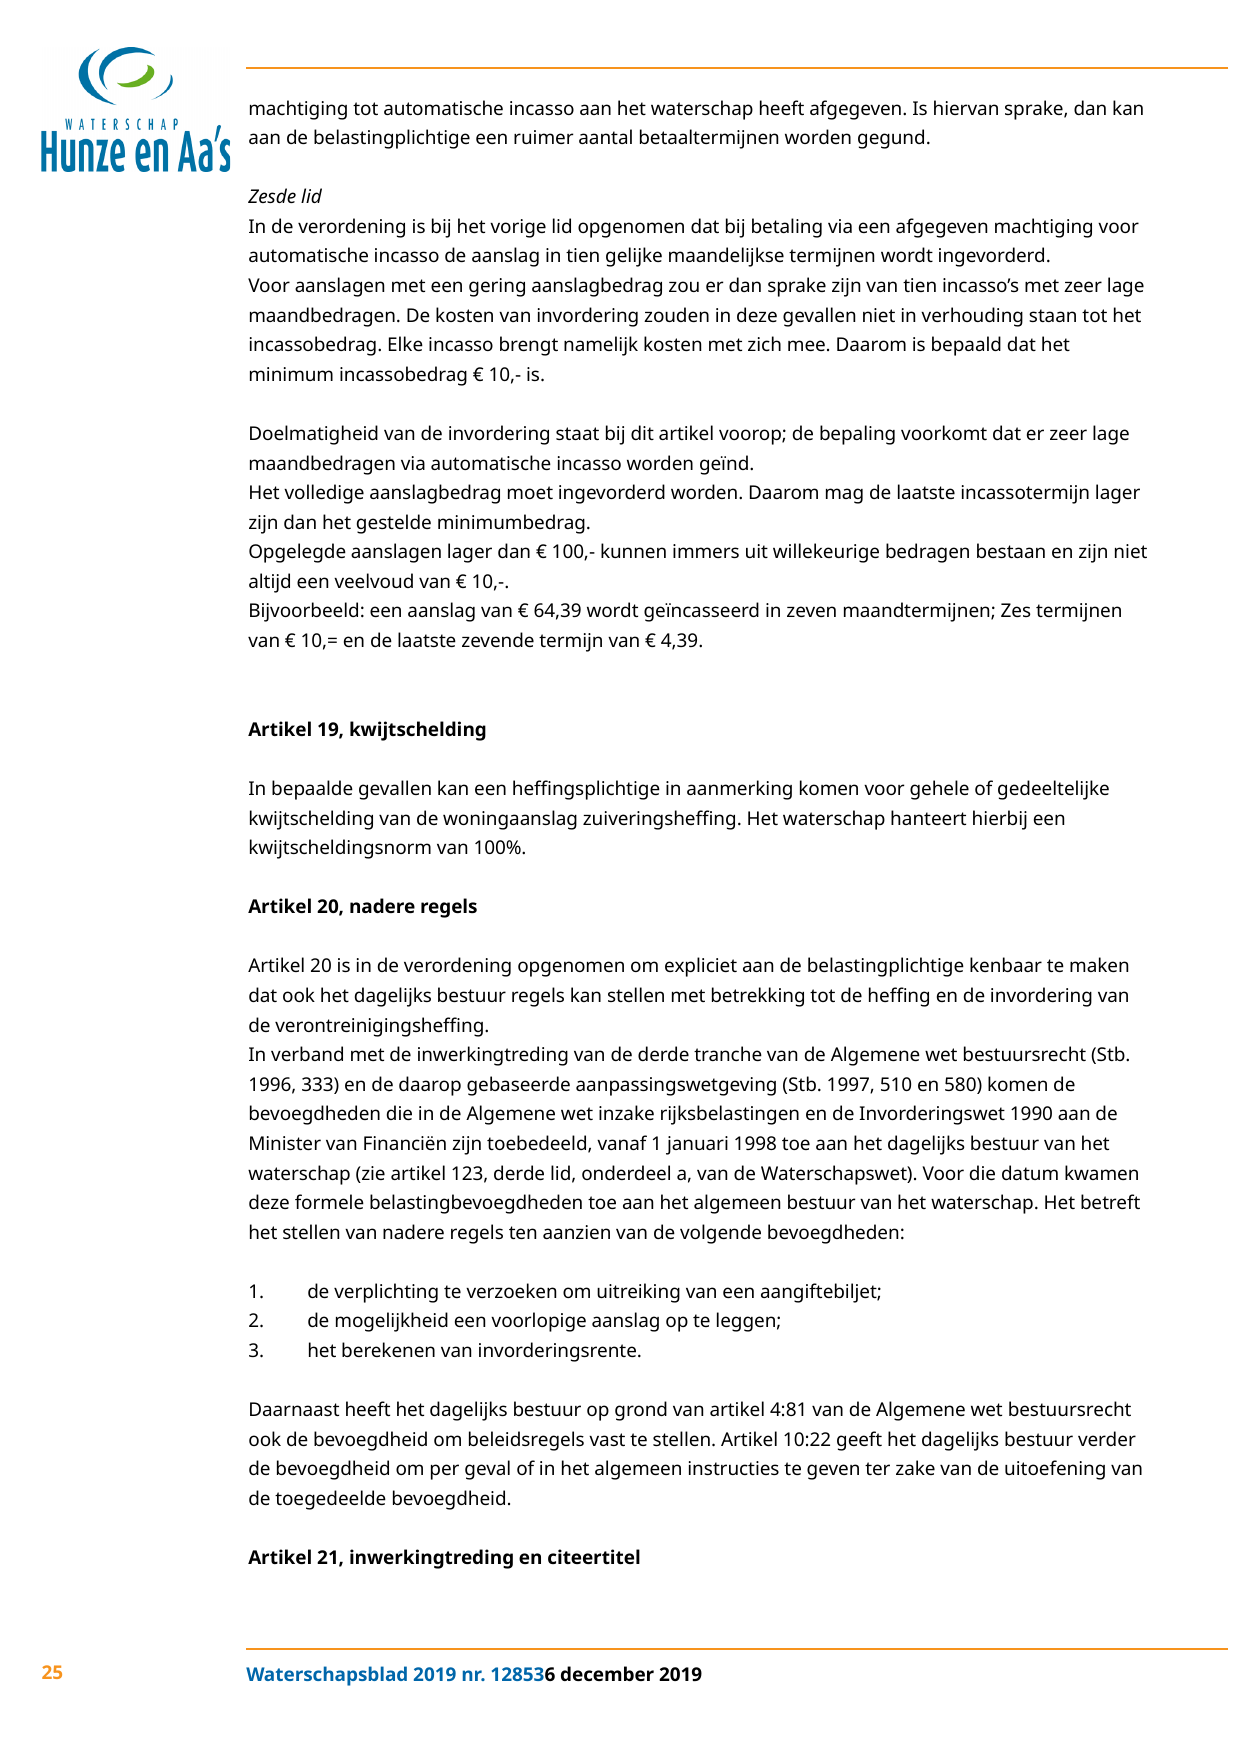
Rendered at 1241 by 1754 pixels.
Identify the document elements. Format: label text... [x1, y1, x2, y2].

text machtiging tot automatische incasso aan het waterschap heeft afgegeven. Is hiervan sprake, dan kan aan de belastingplichtige een ruimer aantal betaaltermijnen worden gegund. [248, 95, 1152, 150]
text Artikel 19, kwijtschelding [248, 716, 1152, 742]
text Artikel 20 is in de verordening opgenomen om expliciet aan de belastingplichtige kenbaar te maken dat ook het dagelijks bestuur regels kan stellen met betrekking tot de heffing en de invordering van de verontreinigingsheffing. [248, 953, 1152, 1038]
picture [41, 47, 231, 172]
text Het volledige aanslagbedrag moet ingevorderd worden. Daarom mag de laatste incassotermijn lager zijn dan het gestelde minimumbedrag. [248, 479, 1152, 535]
text Artikel 21, inwerkingtreding en citeertitel [248, 1544, 1152, 1570]
text Opgelegde aanslagen lager dan € 100,- kunnen immers uit willekeurige bedragen bestaan en zijn niet altijd een veelvoud van € 10,-. [248, 538, 1152, 594]
text Daarnaast heeft het dagelijks bestuur op grond van artikel 4:81 van de Algemene wet bestuursrecht ook de bevoegdheid om beleidsregels vast te stellen. Artikel 10:22 geeft het dagelijks bestuur verder de bevoegdheid om per geval of in het algemeen instructies te geven ter zake van de uitoefening van de toegedeelde bevoegdheid. [248, 1396, 1152, 1511]
text Voor aanslagen met een gering aanslagbedrag zou er dan sprake zijn van tien incasso’s met zeer lage maandbedragen. De kosten van invordering zouden in deze gevallen niet in verhouding staan tot het incassobedrag. Elke incasso brengt namelijk kosten met zich mee. Daarom is bepaald dat het minimum incassobedrag € 10,- is. [248, 272, 1152, 387]
list de mogelijkheid een voorlopige aanslag op te leggen; [248, 1308, 1152, 1333]
text Doelmatigheid van de invordering staat bij dit artikel voorop; de bepaling voorkomt dat er zeer lage [248, 420, 1152, 446]
text maandbedragen via automatische incasso worden geïnd. [248, 450, 1152, 476]
text In bepaalde gevallen kan een heffingsplichtige in aanmerking komen voor gehele of gedeeltelijke [248, 775, 1152, 801]
text kwijtscheldingsnorm van 100%. [248, 834, 1152, 860]
picture [226, 145, 231, 156]
text Bijvoorbeeld: een aanslag van € 64,39 wordt geïncasseerd in zeven maandtermijnen; Zes termijnen van € 10,= en de laatste zevende termijn van € 4,39. [248, 598, 1152, 653]
list de verplichting te verzoeken om uitreiking van een aangiftebiljet; [248, 1278, 1152, 1304]
text In verband met de inwerkingtreding van de derde tranche van de Algemene wet bestuursrecht (Stb. 1996, 333) en de daarop gebaseerde aanpassingswetgeving (Stb. 1997, 510 en 580) komen de bevoegdheden die in de Algemene wet inzake rijksbelastingen en de Invorderingswet 1990 aan de Minister van Financiën zijn toebedeeld, vanaf 1 januari 1998 toe aan het dagelijks bestuur van het waterschap (zie artikel 123, derde lid, onderdeel a, van de Waterschapswet). Voor die datum kwamen deze formele belastingbevoegdheden toe aan het algemeen bestuur van het waterschap. Het betreft het stellen van nadere regels ten aanzien van de volgende bevoegdheden: [248, 1041, 1152, 1245]
text Zesde lid [248, 183, 1152, 209]
text automatische incasso de aanslag in tien gelijke maandelijkse termijnen wordt ingevorderd. [248, 243, 1152, 268]
picture [183, 163, 191, 172]
text In de verordening is bij het vorige lid opgenomen dat bij betaling via een afgegeven machtiging voor [248, 213, 1152, 239]
text Artikel 20, nadere regels [248, 893, 1152, 919]
list het berekenen van invorderingsrente. [248, 1337, 1152, 1363]
text kwijtschelding van de woningaanslag zuiveringsheffing. Het waterschap hanteert hierbij een [248, 805, 1152, 831]
picture [47, 154, 51, 172]
